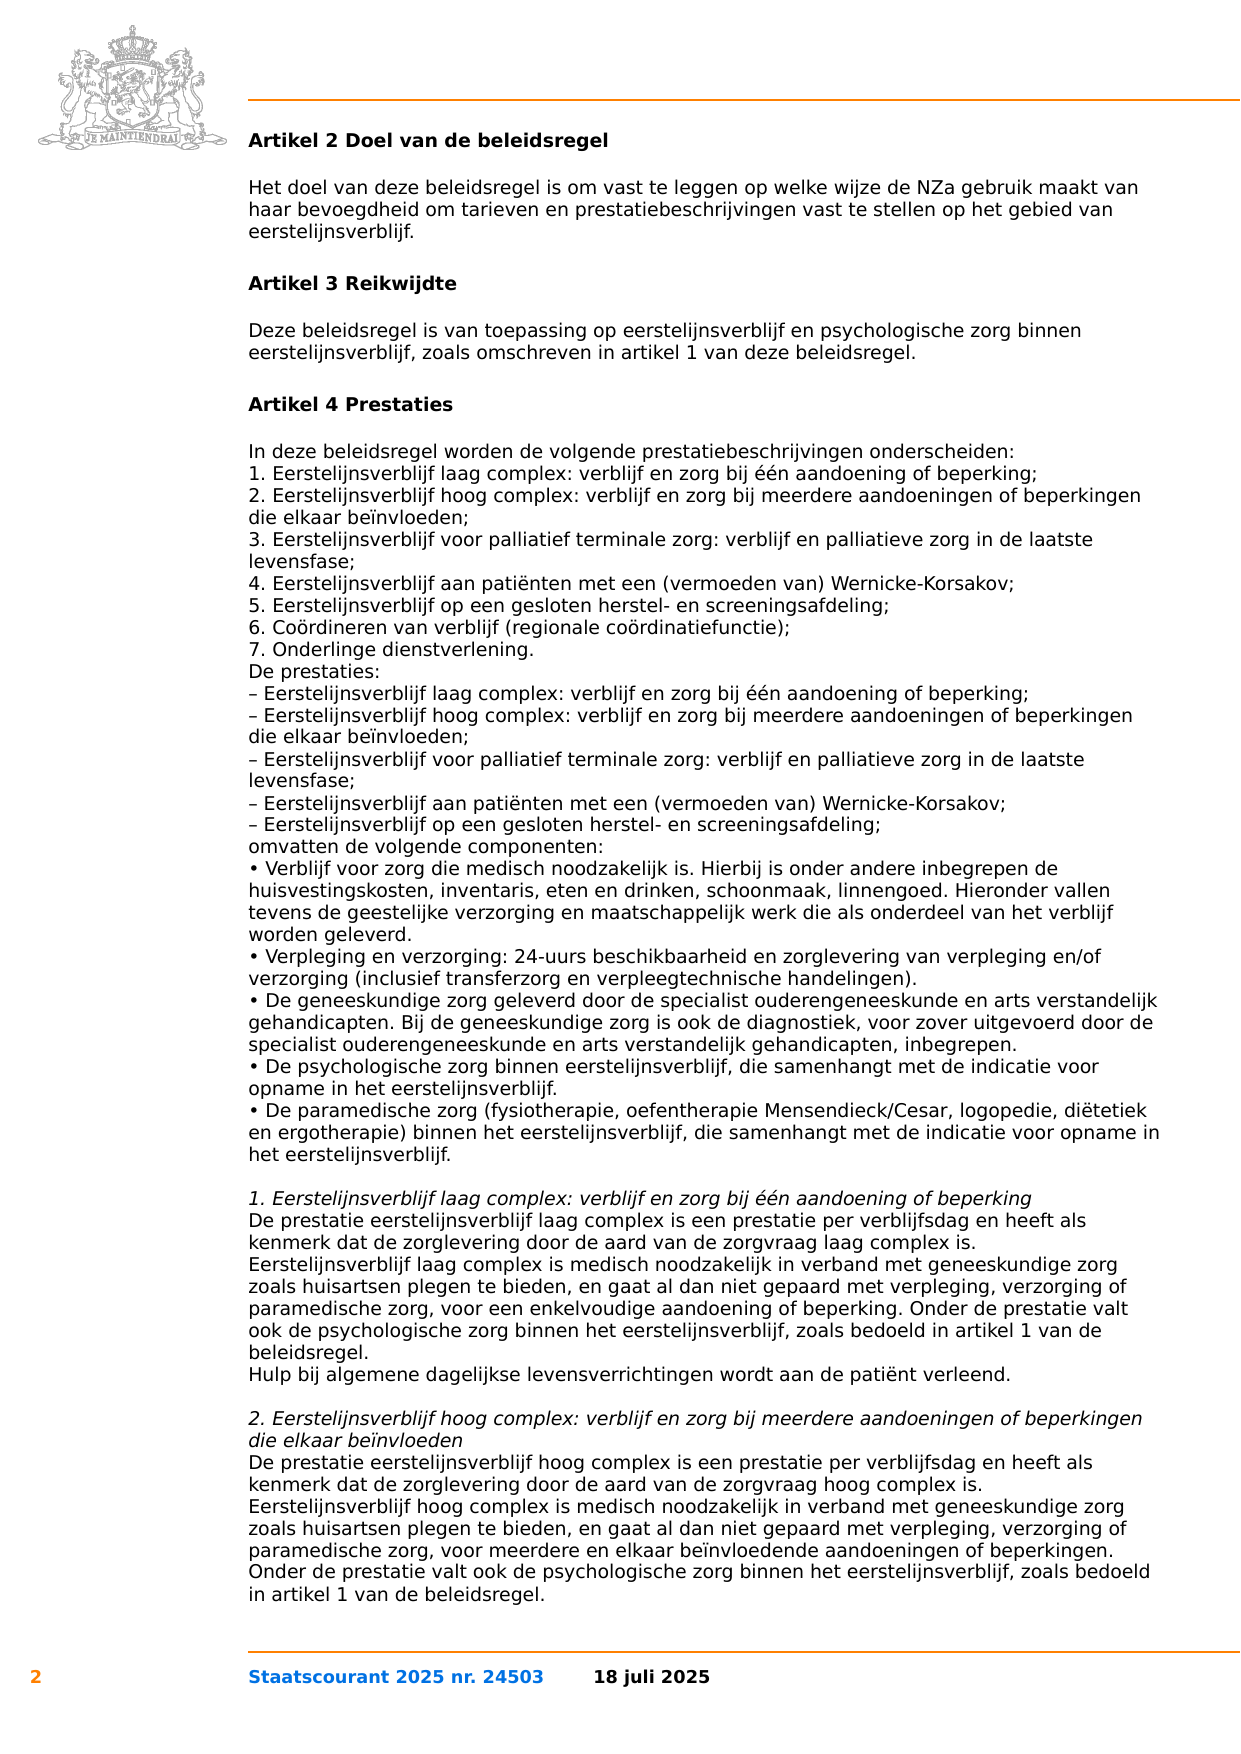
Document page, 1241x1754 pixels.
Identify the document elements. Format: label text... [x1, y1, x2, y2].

text – Eerstelijnsverblijf op een gesloten herstel- en screeningsafdeling; [248, 814, 1163, 836]
picture [38, 25, 227, 150]
text In deze beleidsregel worden de volgende prestatiebeschrijvingen onderscheiden: [248, 441, 1163, 463]
text • Verblijf voor zorg die medisch noodzakelijk is. Hierbij is onder andere inbegrepen de huisvestingskosten, inventaris, eten en drinken, schoonmaak, linnengoed. Hieronder vallen tevens de geestelijke verzorging en maatschappelijk werk die als onderdeel van het verblijf worden geleverd. [248, 858, 1163, 946]
text Eerstelijnsverblijf hoog complex is medisch noodzakelijk in verband met geneeskundige zorg zoals huisartsen plegen te bieden, en gaat al dan niet gepaard met verpleging, verzorging of paramedische zorg, voor meerdere en elkaar beïnvloedende aandoeningen of beperkingen. Onder de prestatie valt ook de psychologische zorg binnen het eerstelijnsverblijf, zoals bedoeld in artikel 1 van de beleidsregel. [248, 1496, 1163, 1605]
text Eerstelijnsverblijf laag complex is medisch noodzakelijk in verband met geneeskundige zorg zoals huisartsen plegen te bieden, en gaat al dan niet gepaard met verpleging, verzorging of paramedische zorg, voor een enkelvoudige aandoening of beperking. Onder de prestatie valt ook de psychologische zorg binnen het eerstelijnsverblijf, zoals bedoeld in artikel 1 van de beleidsregel. [248, 1254, 1163, 1364]
text • Verpleging en verzorging: 24-uurs beschikbaarheid en zorglevering van verpleging en/of verzorging (inclusief transferzorg en verpleegtechnische handelingen). [248, 946, 1163, 990]
subtitle Artikel 3 Reikwijdte [248, 273, 1163, 295]
text 3. Eerstelijnsverblijf voor palliatief terminale zorg: verblijf en palliatieve zorg in de laatste levensfase; [248, 529, 1163, 573]
text Deze beleidsregel is van toepassing op eerstelijnsverblijf en psychologische zorg binnen eerstelijnsverblijf, zoals omschreven in artikel 1 van deze beleidsregel. [248, 320, 1163, 364]
text De prestatie eerstelijnsverblijf hoog complex is een prestatie per verblijfsdag en heeft als kenmerk dat de zorglevering door de aard van de zorgvraag hoog complex is. [248, 1452, 1163, 1496]
text – Eerstelijnsverblijf voor palliatief terminale zorg: verblijf en palliatieve zorg in de laatste levensfase; [248, 748, 1163, 792]
text 1. Eerstelijnsverblijf laag complex: verblijf en zorg bij één aandoening of beperking; [248, 463, 1163, 485]
text • De geneeskundige zorg geleverd door de specialist ouderengeneeskunde en arts verstandelijk gehandicapten. Bij de geneeskundige zorg is ook de diagnostiek, voor zover uitgevoerd door de specialist ouderengeneeskunde en arts verstandelijk gehandicapten, inbegrepen. [248, 990, 1163, 1056]
text De prestatie eerstelijnsverblijf laag complex is een prestatie per verblijfsdag en heeft als kenmerk dat de zorglevering door de aard van de zorgvraag laag complex is. [248, 1210, 1163, 1254]
text 7. Onderlinge dienstverlening. [248, 638, 1163, 661]
subtitle Artikel 2 Doel van de beleidsregel [248, 130, 1163, 152]
subtitle 2. Eerstelijnsverblijf hoog complex: verblijf en zorg bij meerdere aandoeningen of beperkingen die elkaar beïnvloeden [248, 1408, 1163, 1452]
text De prestaties: [248, 661, 1163, 682]
text • De psychologische zorg binnen eerstelijnsverblijf, die samenhangt met de indicatie voor opname in het eerstelijnsverblijf. [248, 1056, 1163, 1100]
subtitle Artikel 4 Prestaties [248, 394, 1163, 416]
text 4. Eerstelijnsverblijf aan patiënten met een (vermoeden van) Wernicke-Korsakov; [248, 573, 1163, 594]
text omvatten de volgende componenten: [248, 836, 1163, 858]
text Het doel van deze beleidsregel is om vast te leggen op welke wijze de NZa gebruik maakt van haar bevoegdheid om tarieven en prestatiebeschrijvingen vast te stellen op het gebied van eerstelijnsverblijf. [248, 177, 1163, 243]
text – Eerstelijnsverblijf laag complex: verblijf en zorg bij één aandoening of beperking; [248, 682, 1163, 704]
text Hulp bij algemene dagelijkse levensverrichtingen wordt aan de patiënt verleend. [248, 1364, 1163, 1386]
text – Eerstelijnsverblijf hoog complex: verblijf en zorg bij meerdere aandoeningen of beperkingen die elkaar beïnvloeden; [248, 704, 1163, 748]
text 6. Coördineren van verblijf (regionale coördinatiefunctie); [248, 617, 1163, 638]
text – Eerstelijnsverblijf aan patiënten met een (vermoeden van) Wernicke-Korsakov; [248, 792, 1163, 814]
text • De paramedische zorg (fysiotherapie, oefentherapie Mensendieck/Cesar, logopedie, diëtetiek en ergotherapie) binnen het eerstelijnsverblijf, die samenhangt met de indicatie voor opname in het eerstelijnsverblijf. [248, 1100, 1163, 1166]
subtitle 1. Eerstelijnsverblijf laag complex: verblijf en zorg bij één aandoening of beperking [248, 1188, 1163, 1210]
text 5. Eerstelijnsverblijf op een gesloten herstel- en screeningsafdeling; [248, 594, 1163, 617]
text 2. Eerstelijnsverblijf hoog complex: verblijf en zorg bij meerdere aandoeningen of beperkingen die elkaar beïnvloeden; [248, 485, 1163, 529]
